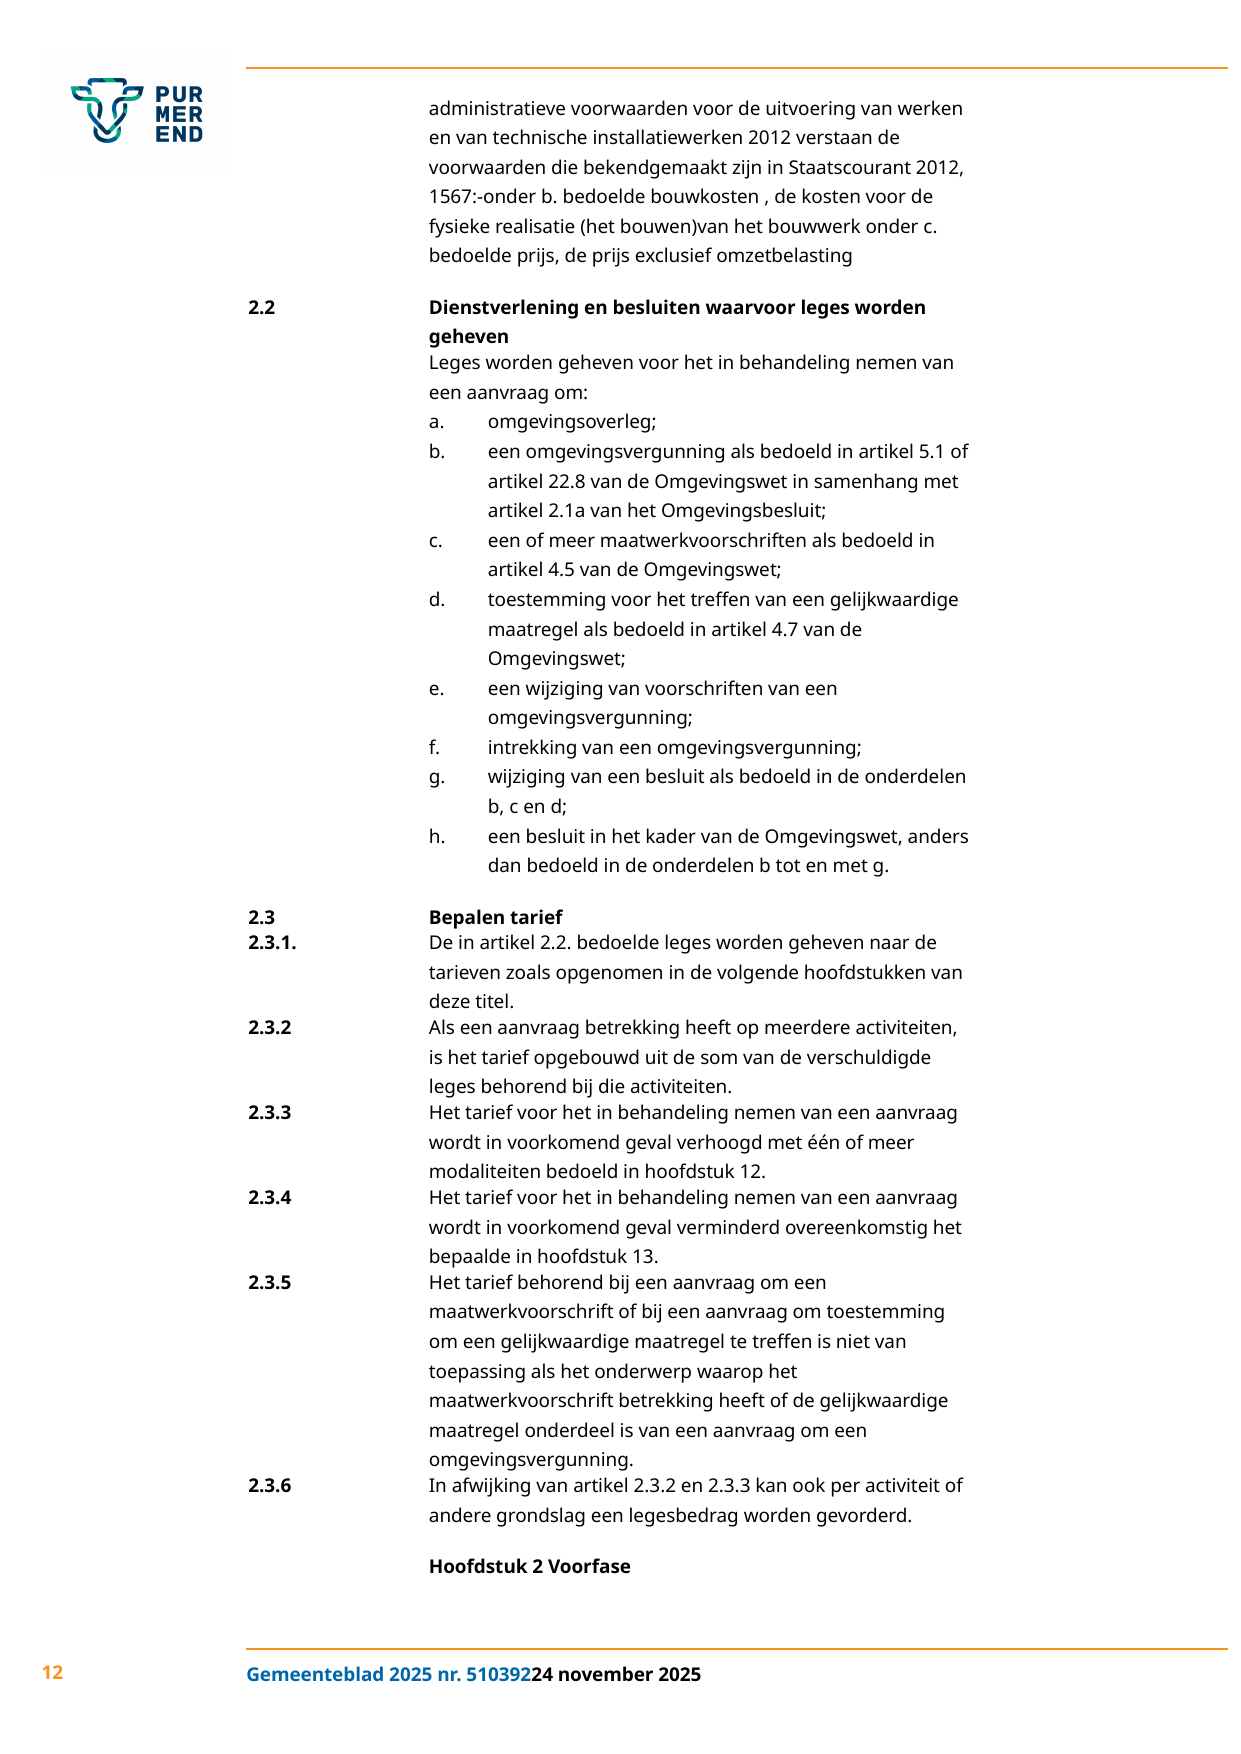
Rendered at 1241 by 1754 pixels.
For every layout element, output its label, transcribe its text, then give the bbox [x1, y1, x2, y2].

table_cell 2.3.3 [248, 1099, 429, 1184]
table_cell [429, 1528, 971, 1553]
table_cell Bepalen tarief [429, 904, 971, 929]
table_cell [971, 1473, 1152, 1528]
table_cell [971, 1554, 1152, 1579]
table_cell Het tarief behorend bij een aanvraag om een maatwerkvoorschrift of bij een aanvraag om toestemming om een gelijkwaardige maatregel te treffen is niet van toepassing als het onderwerp waarop het maatwerkvoorschrift betrekking heeft of de gelijkwaardige maatregel onderdeel is van een aanvraag om een omgevingsvergunning. [429, 1269, 971, 1472]
table_cell [971, 1579, 1152, 1605]
table_cell [248, 1554, 429, 1579]
table_cell Het tarief voor het in behandeling nemen van een aanvraag wordt in voorkomend geval verhoogd met één of meer modaliteiten bedoeld in hoofdstuk 12. [429, 1099, 971, 1184]
table_cell Als een aanvraag betrekking heeft op meerdere activiteiten, is het tarief opgebouwd uit de som van de verschuldigde leges behorend bij die activiteiten. [429, 1015, 971, 1099]
table_cell [429, 1579, 971, 1605]
table_cell [971, 350, 1152, 878]
table_cell [248, 95, 429, 268]
table_cell [971, 294, 1152, 349]
table_cell Leges worden geheven voor het in behandeling nemen van een aanvraag om: omgevingsoverleg; een omgevingsvergunning als bedoeld in artikel 5.1 of artikel 22.8 van de Omgevingswet in samenhang met artikel 2.1a van het Omgevingsbesluit; een of meer maatwerkvoorschriften als bedoeld in artikel 4.5 van de Omgevingswet; toestemming voor het treffen van een gelijkwaardige maatregel als bedoeld in artikel 4.7 van de Omgevingswet; een wijziging van voorschriften van een omgevingsvergunning; intrekking van een omgevingsvergunning; wijziging van een besluit als bedoeld in de onderdelen b, c en d; een besluit in het kader van de Omgevingswet, anders dan bedoeld in de onderdelen b tot en met g. [429, 350, 971, 878]
table_cell 2.3.6 [248, 1473, 429, 1528]
table_cell 2.3.1. [248, 930, 429, 1014]
table_cell Dienstverlening en besluiten waarvoor leges worden geheven [429, 294, 971, 349]
picture [41, 47, 231, 172]
table_cell [971, 95, 1152, 268]
table_cell [429, 269, 971, 294]
table_cell 2.3.4 [248, 1184, 429, 1269]
table_cell [248, 269, 429, 294]
table_cell [248, 1528, 429, 1553]
table_cell [971, 1015, 1152, 1099]
table_cell 2.3 [248, 904, 429, 929]
table_cell [248, 878, 429, 904]
table_cell [971, 1184, 1152, 1269]
table_cell [971, 269, 1152, 294]
table_cell [971, 930, 1152, 1014]
table_cell 2.3.5 [248, 1269, 429, 1472]
table_cell [971, 1269, 1152, 1472]
table_cell [971, 904, 1152, 929]
table_cell [971, 1099, 1152, 1184]
table_cell 2.2 [248, 294, 429, 349]
table_cell In afwijking van artikel 2.3.2 en 2.3.3 kan ook per activiteit of andere grondslag een legesbedrag worden gevorderd. [429, 1473, 971, 1528]
table_cell [248, 350, 429, 878]
table_cell 2.3.2 [248, 1015, 429, 1099]
table_cell [429, 878, 971, 904]
table_cell administratieve voorwaarden voor de uitvoering van werken en van technische installatiewerken 2012 verstaan de voorwaarden die bekendgemaakt zijn in Staatscourant 2012, 1567:-onder b. bedoelde bouwkosten , de kosten voor de fysieke realisatie (het bouwen)van het bouwwerk onder c. bedoelde prijs, de prijs exclusief omzetbelasting [429, 95, 971, 268]
table_cell [971, 878, 1152, 904]
table_cell [248, 1579, 429, 1605]
table_cell Hoofdstuk 2 Voorfase [429, 1554, 971, 1579]
table_cell De in artikel 2.2. bedoelde leges worden geheven naar de tarieven zoals opgenomen in de volgende hoofdstukken van deze titel. [429, 930, 971, 1014]
table_cell Het tarief voor het in behandeling nemen van een aanvraag wordt in voorkomend geval verminderd overeenkomstig het bepaalde in hoofdstuk 13. [429, 1184, 971, 1269]
table_cell [971, 1528, 1152, 1553]
